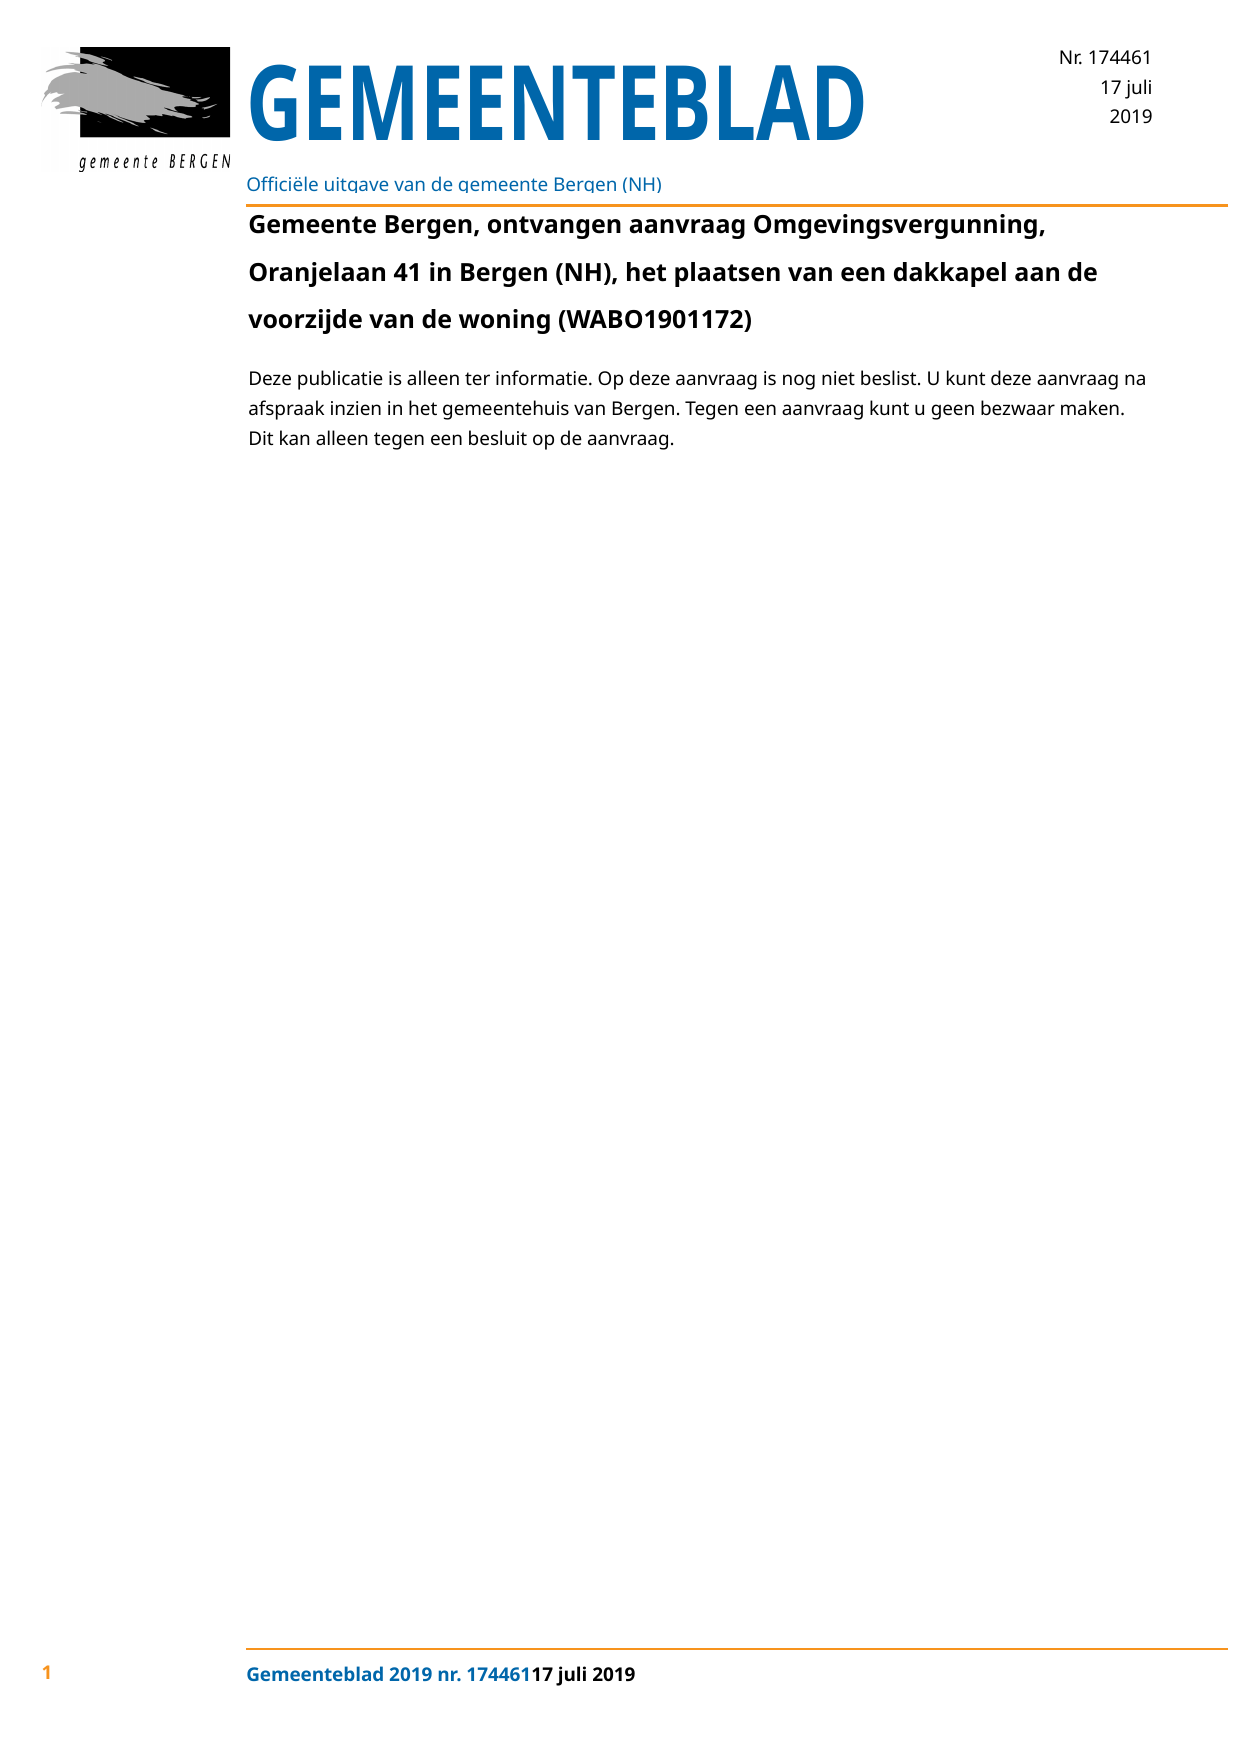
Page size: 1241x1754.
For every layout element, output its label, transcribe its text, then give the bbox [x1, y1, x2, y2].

text Deze publicatie is alleen ter informatie. Op deze aanvraag is nog niet beslist. U kunt deze aanvraag na afspraak inzien in het gemeentehuis van Bergen. Tegen een aanvraag kunt u geen bezwaar maken. Dit kan alleen tegen een besluit op de aanvraag. [248, 366, 1152, 450]
text Gemeente Bergen, ontvangen aanvraag Omgevingsvergunning, Oranjelaan 41 in Bergen (NH), het plaatsen van een dakkapel aan de voorzijde van de woning (WABO1901172) [248, 207, 1152, 336]
picture [41, 47, 231, 172]
